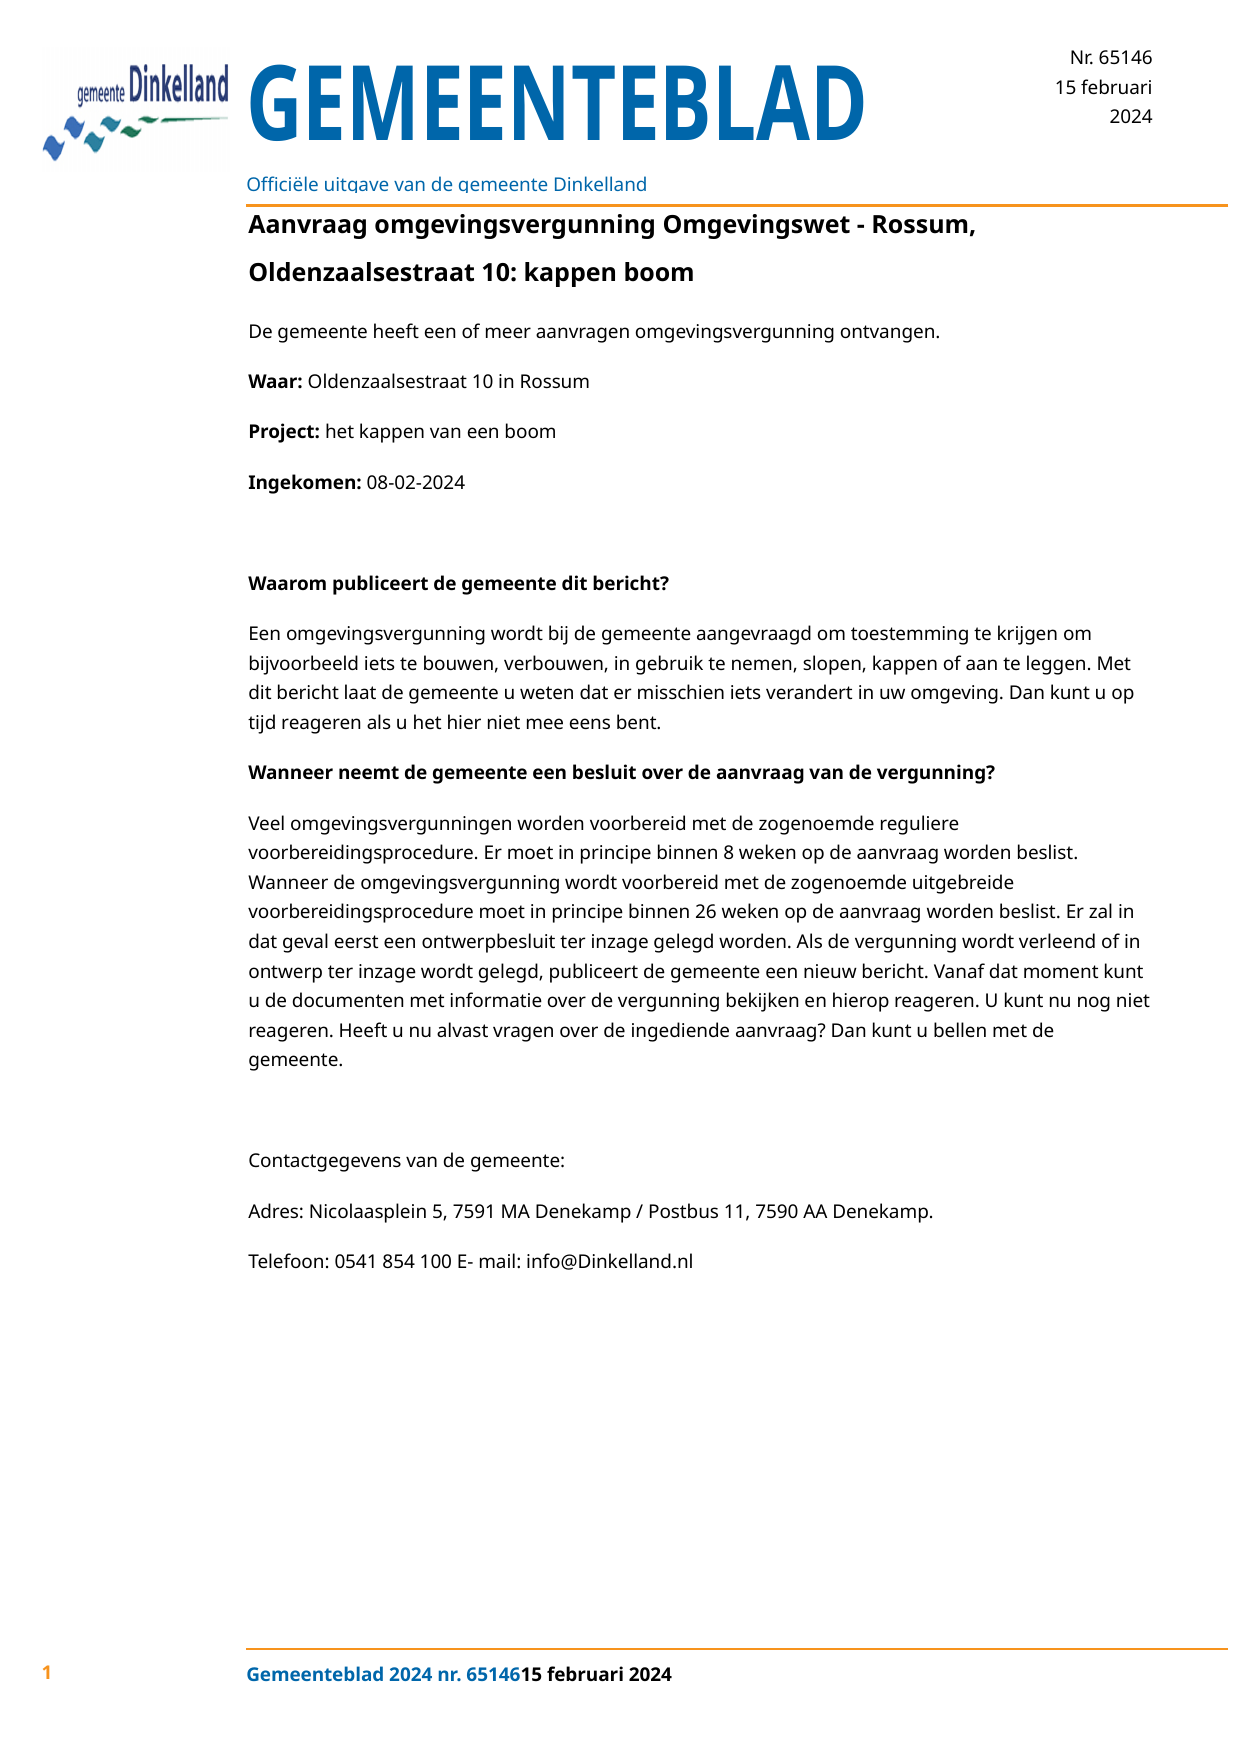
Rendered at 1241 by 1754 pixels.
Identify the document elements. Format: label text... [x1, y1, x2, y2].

text Veel omgevingsvergunningen worden voorbereid met de zogenoemde reguliere voorbereidingsprocedure. Er moet in principe binnen 8 weken op de aanvraag worden beslist. Wanneer de omgevingsvergunning wordt voorbereid met de zogenoemde uitgebreide voorbereidingsprocedure moet in principe binnen 26 weken op de aanvraag worden beslist. Er zal in dat geval eerst een ontwerpbesluit ter inzage gelegd worden. Als de vergunning wordt verleend of in ontwerp ter inzage wordt gelegd, publiceert de gemeente een nieuw bericht. Vanaf dat moment kunt u de documenten met informatie over de vergunning bekijken en hierop reageren. U kunt nu nog niet reageren. Heeft u nu alvast vragen over de ingediende aanvraag? Dan kunt u bellen met de gemeente. [248, 810, 1152, 1072]
text Waarom publiceert de gemeente dit bericht? [248, 570, 1152, 596]
text Ingekomen: 08-02-2024 [248, 469, 1152, 495]
text Telefoon: 0541 854 100 E- mail: info@Dinkelland.nl [248, 1248, 1152, 1274]
picture [41, 47, 231, 172]
text Project: het kappen van een boom [248, 419, 1152, 444]
text Wanneer neemt de gemeente een besluit over de aanvraag van de vergunning? [248, 759, 1152, 785]
text Waar: Oldenzaalsestraat 10 in Rossum [248, 368, 1152, 394]
text Adres: Nicolaasplein 5, 7591 MA Denekamp / Postbus 11, 7590 AA Denekamp. [248, 1198, 1152, 1224]
text Aanvraag omgevingsvergunning Omgevingswet - Rossum, Oldenzaalsestraat 10: kappen boom [248, 207, 1152, 288]
text Een omgevingsvergunning wordt bij de gemeente aangevraagd om toestemming te krijgen om bijvoorbeeld iets te bouwen, verbouwen, in gebruik te nemen, slopen, kappen of aan te leggen. Met dit bericht laat de gemeente u weten dat er misschien iets verandert in uw omgeving. Dan kunt u op tijd reageren als u het hier niet mee eens bent. [248, 620, 1152, 735]
text Contactgegevens van de gemeente: [248, 1147, 1152, 1173]
text De gemeente heeft een of meer aanvragen omgevingsvergunning ontvangen. [248, 318, 1152, 344]
